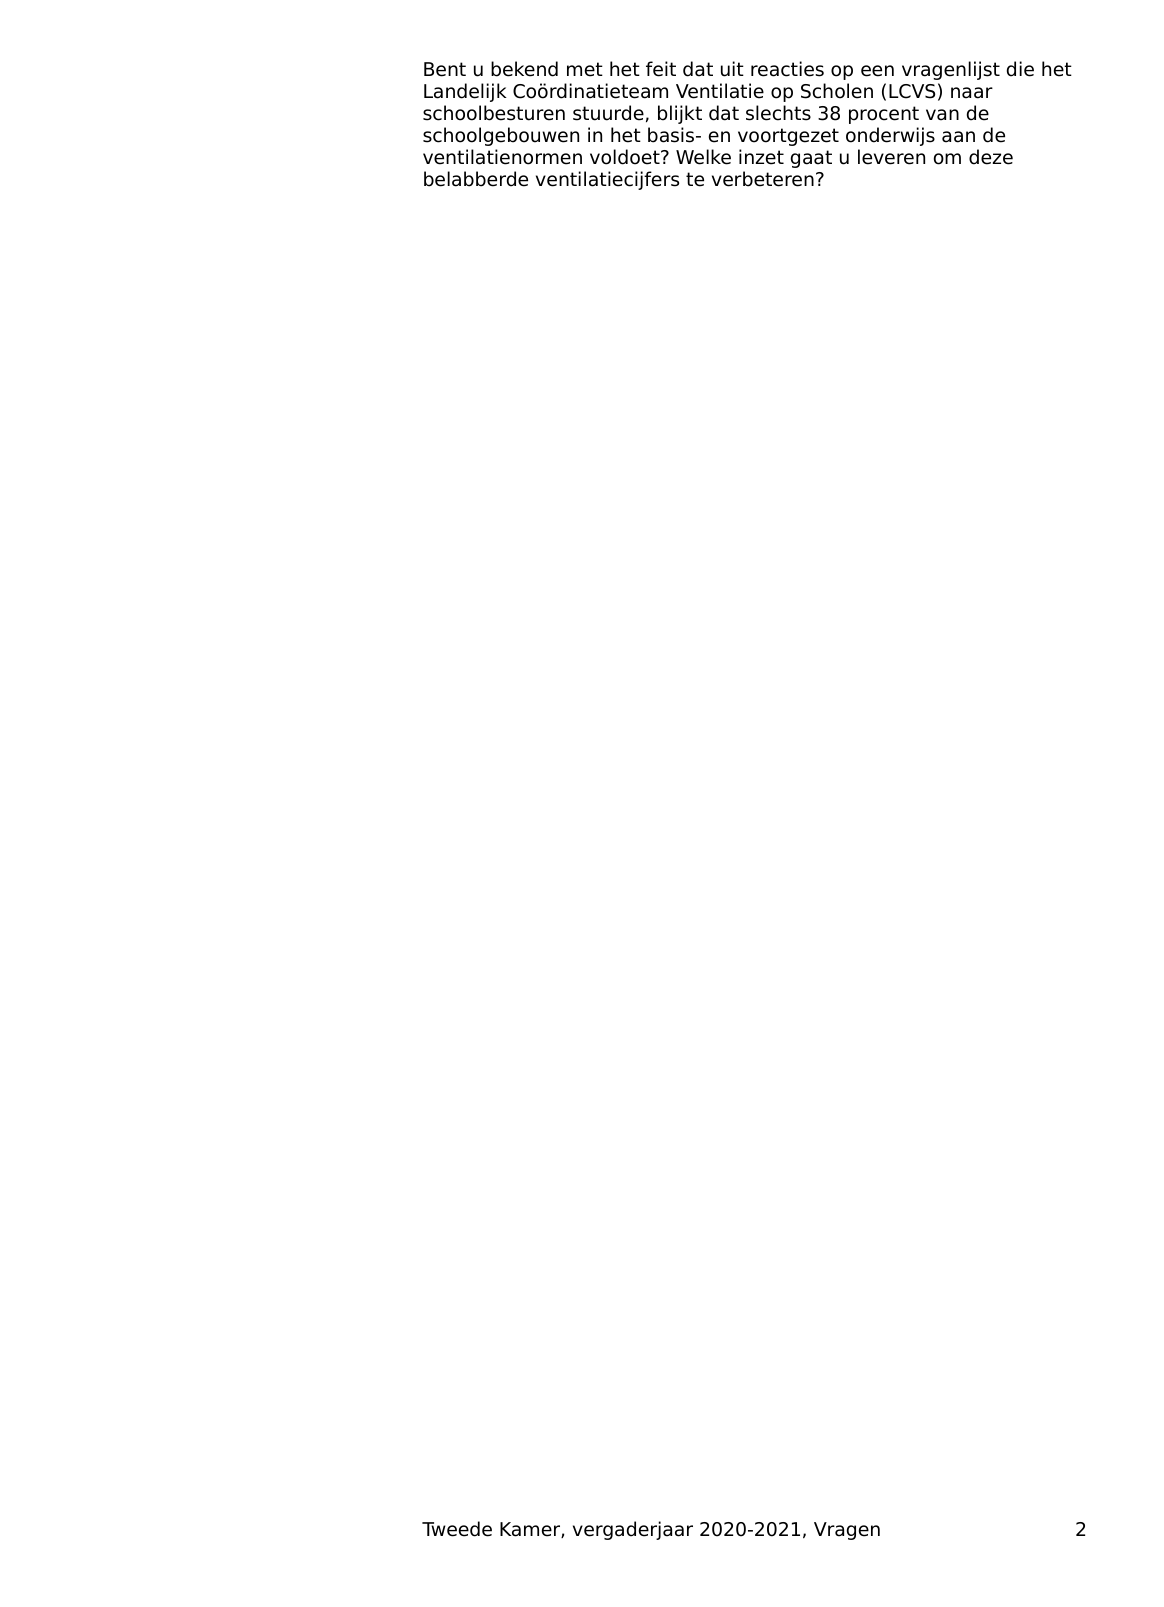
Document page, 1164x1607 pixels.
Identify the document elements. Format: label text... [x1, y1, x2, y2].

text Bent u bekend met het feit dat uit reacties op een vragenlijst die het Landelijk Coördinatieteam Ventilatie op Scholen (LCVS) naar schoolbesturen stuurde, blijkt dat slechts 38 procent van de schoolgebouwen in het basis- en voortgezet onderwijs aan de ventilatienormen voldoet? Welke inzet gaat u leveren om deze belabberde ventilatiecijfers te verbeteren? [422, 59, 1087, 191]
